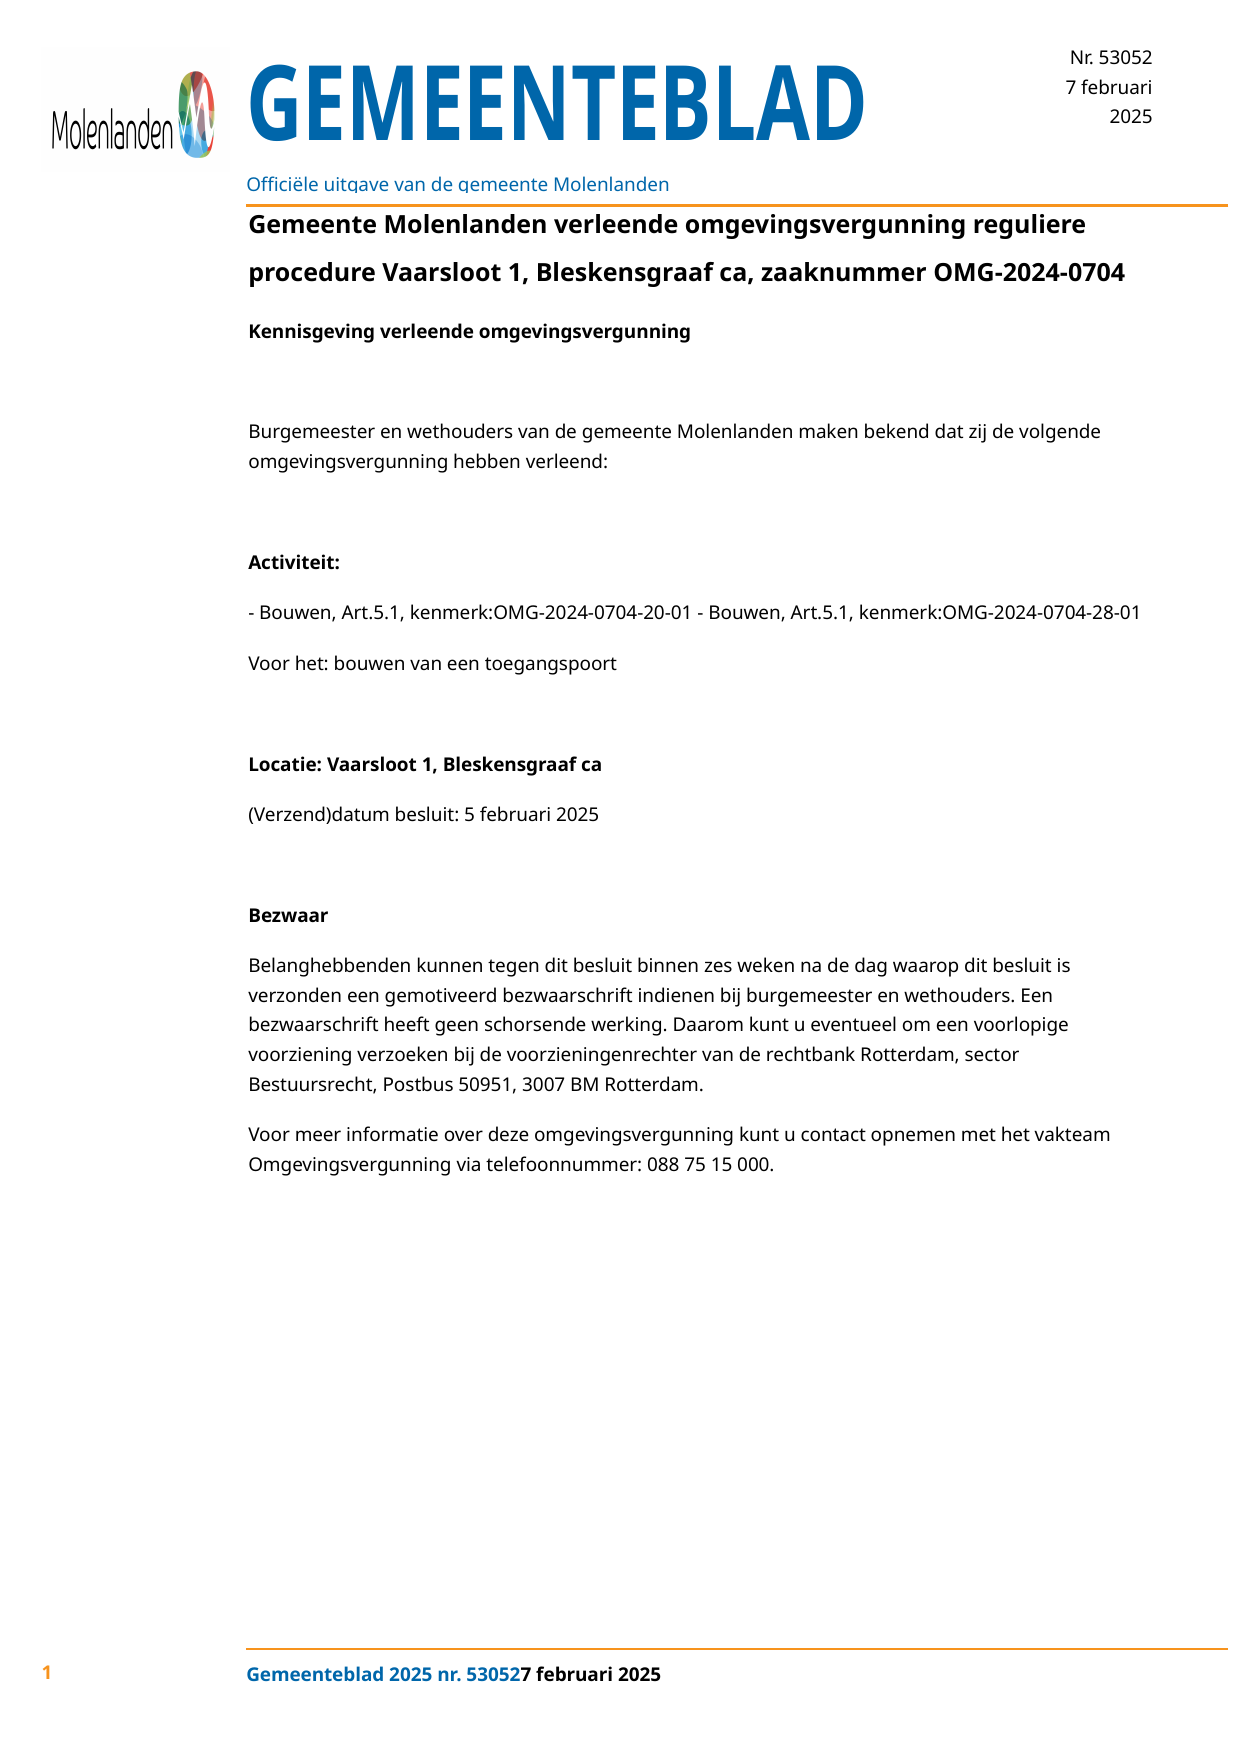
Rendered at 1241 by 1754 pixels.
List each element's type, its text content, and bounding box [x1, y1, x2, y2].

text Belanghebbenden kunnen tegen dit besluit binnen zes weken na de dag waarop dit besluit is verzonden een gemotiveerd bezwaarschrift indienen bij burgemeester en wethouders. Een bezwaarschrift heeft geen schorsende werking. Daarom kunt u eventueel om een voorlopige voorziening verzoeken bij de voorzieningenrechter van de rechtbank Rotterdam, sector Bestuursrecht, Postbus 50951, 3007 BM Rotterdam. [248, 952, 1152, 1097]
text - Bouwen, Art.5.1, kenmerk:OMG-2024-0704-20-01 - Bouwen, Art.5.1, kenmerk:OMG-2024-0704-28-01 [248, 599, 1152, 625]
text (Verzend)datum besluit: 5 februari 2025 [248, 801, 1152, 827]
picture [41, 47, 231, 172]
text Voor het: bouwen van een toegangspoort [248, 650, 1152, 676]
text Locatie: Vaarsloot 1, Bleskensgraaf ca [248, 751, 1152, 777]
text Activiteit: [248, 549, 1152, 575]
text Bezwaar [248, 902, 1152, 928]
text Burgemeester en wethouders van de gemeente Molenlanden maken bekend dat zij de volgende omgevingsvergunning hebben verleend: [248, 419, 1152, 474]
text Gemeente Molenlanden verleende omgevingsvergunning reguliere procedure Vaarsloot 1, Bleskensgraaf ca, zaaknummer OMG-2024-0704 [248, 207, 1152, 288]
text Kennisgeving verleende omgevingsvergunning [248, 318, 1152, 344]
text Voor meer informatie over deze omgevingsvergunning kunt u contact opnemen met het vakteam Omgevingsvergunning via telefoonnummer: 088 75 15 000. [248, 1121, 1152, 1177]
